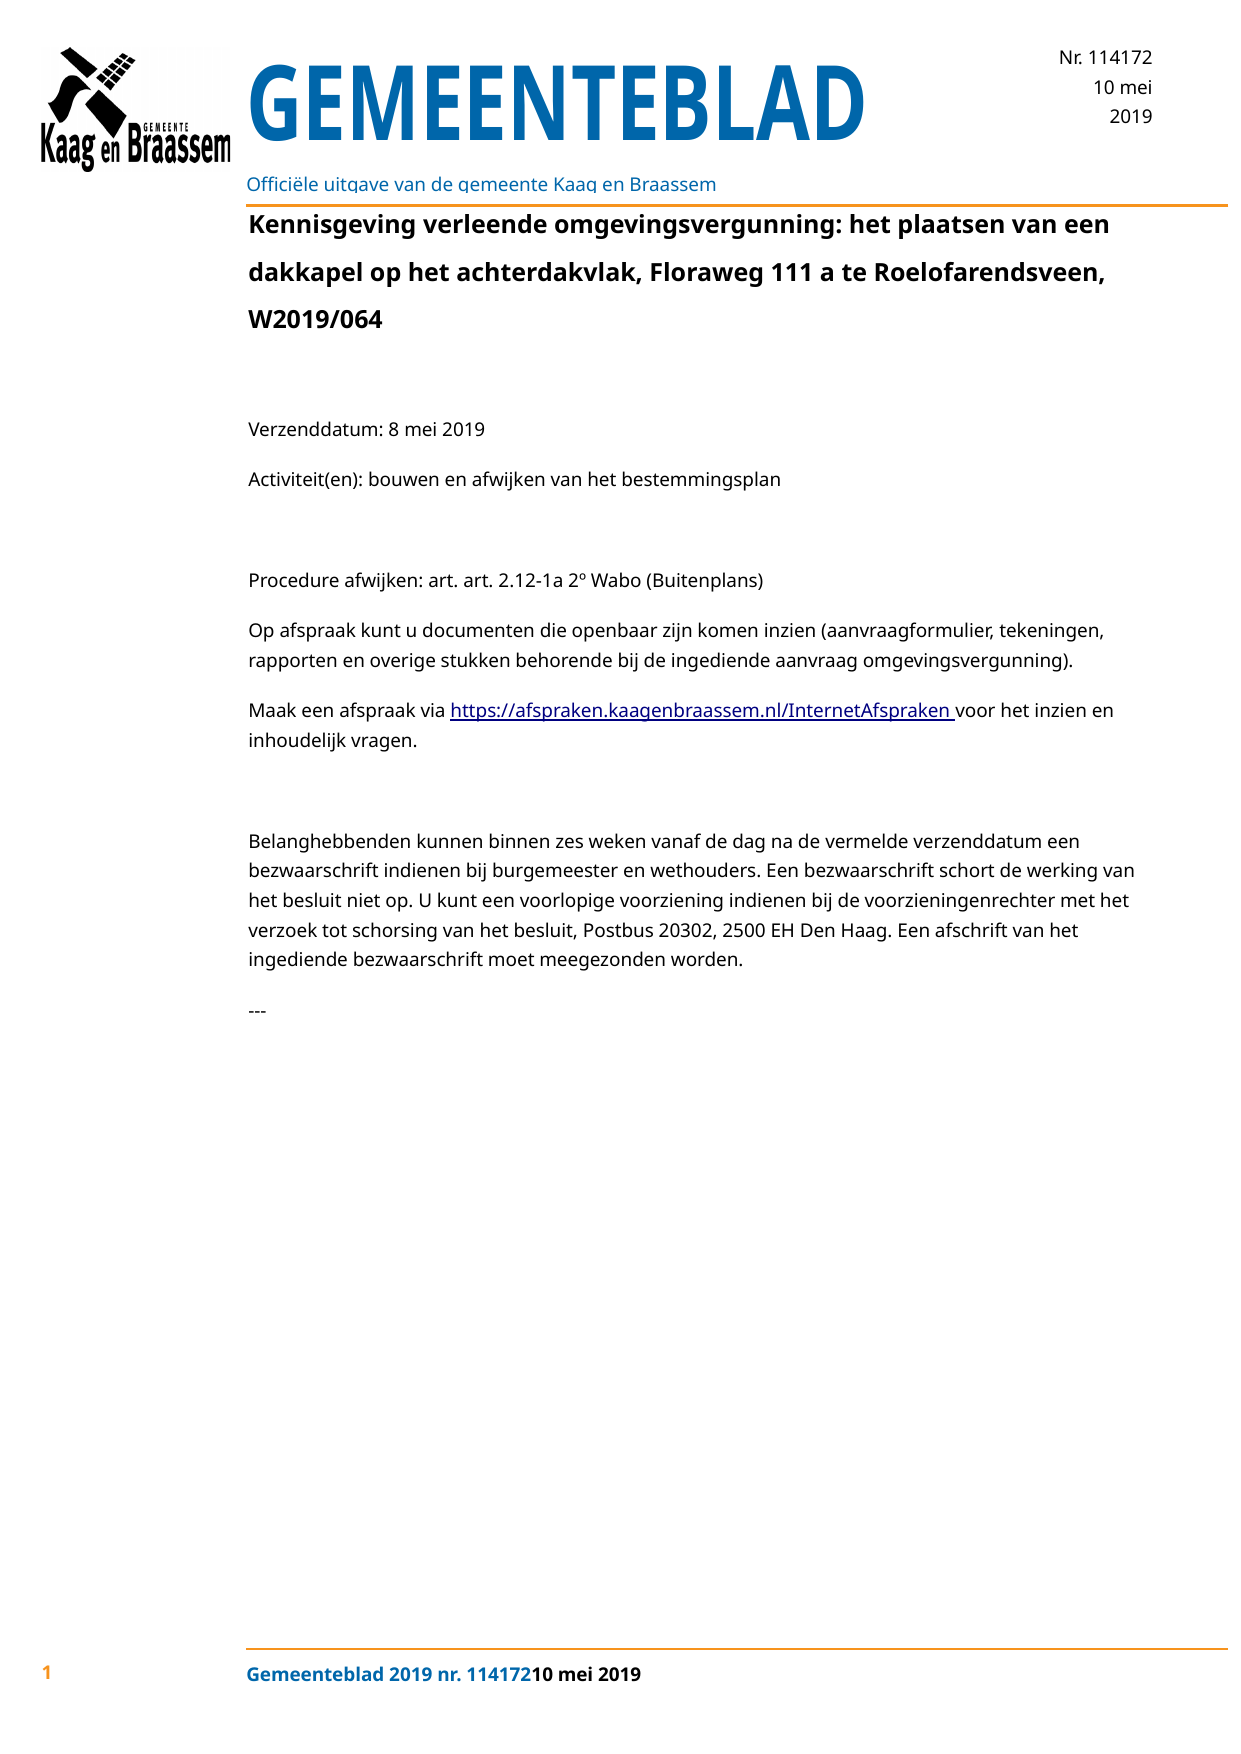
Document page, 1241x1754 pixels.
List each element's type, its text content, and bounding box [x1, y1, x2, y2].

text Maak een afspraak via https://afspraken.kaagenbraassem.nl/InternetAfspraken voor het inzien en inhoudelijk vragen. [248, 698, 1152, 753]
text Kennisgeving verleende omgevingsvergunning: het plaatsen van een dakkapel op het achterdakvlak, Floraweg 111 a te Roelofarendsveen, W2019/064 [248, 207, 1152, 336]
text Verzenddatum: 8 mei 2019 [248, 416, 1152, 442]
text Activiteit(en): bouwen en afwijken van het bestemmingsplan [248, 466, 1152, 492]
text --- [248, 997, 1152, 1022]
text Procedure afwijken: art. art. 2.12-1a 2º Wabo (Buitenplans) [248, 567, 1152, 593]
text Belanghebbenden kunnen binnen zes weken vanaf de dag na de vermelde verzenddatum een bezwaarschrift indienen bij burgemeester en wethouders. Een bezwaarschrift schort de werking van het besluit niet op. U kunt een voorlopige voorziening indienen bij de voorzieningenrechter met het verzoek tot schorsing van het besluit, Postbus 20302, 2500 EH Den Haag. Een afschrift van het ingediende bezwaarschrift moet meegezonden worden. [248, 828, 1152, 972]
picture [41, 47, 231, 172]
text Op afspraak kunt u documenten die openbaar zijn komen inzien (aanvraagformulier, tekeningen, rapporten en overige stukken behorende bij de ingediende aanvraag omgevingsvergunning). [248, 618, 1152, 673]
